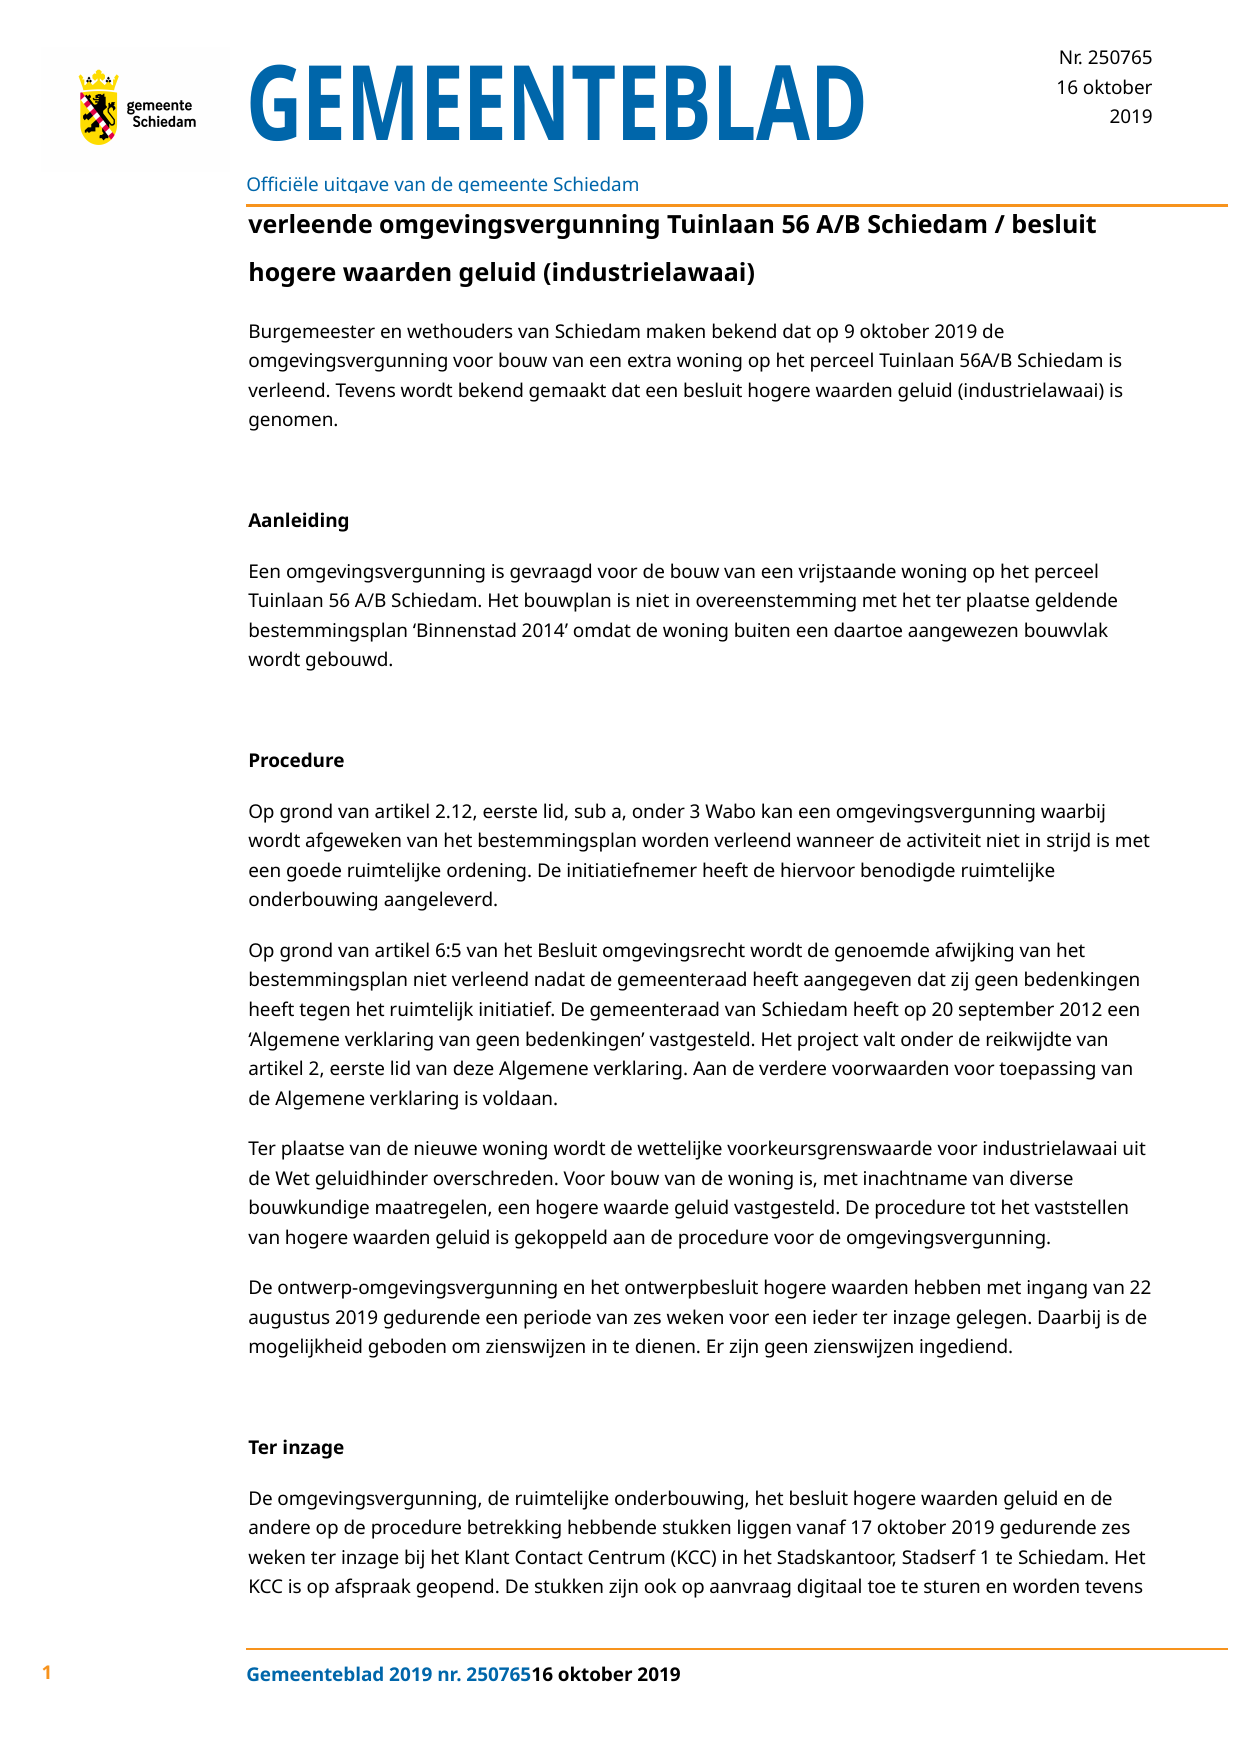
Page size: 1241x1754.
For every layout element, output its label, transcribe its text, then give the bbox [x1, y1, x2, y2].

text Op grond van artikel 2.12, eerste lid, sub a, onder 3 Wabo kan een omgevingsvergunning waarbij wordt afgeweken van het bestemmingsplan worden verleend wanneer de activiteit niet in strijd is met een goede ruimtelijke ordening. De initiatiefnemer heeft de hiervoor benodigde ruimtelijke onderbouwing aangeleverd. [248, 798, 1152, 912]
text Ter inzage [248, 1434, 1152, 1460]
text Ter plaatse van de nieuwe woning wordt de wettelijke voorkeursgrenswaarde voor industrielawaai uit de Wet geluidhinder overschreden. Voor bouw van de woning is, met inachtname van diverse bouwkundige maatregelen, een hogere waarde geluid vastgesteld. De procedure tot het vaststellen van hogere waarden geluid is gekoppeld aan de procedure voor de omgevingsvergunning. [248, 1135, 1152, 1250]
text De omgevingsvergunning, de ruimtelijke onderbouwing, het besluit hogere waarden geluid en de andere op de procedure betrekking hebbende stukken liggen vanaf 17 oktober 2019 gedurende zes weken ter inzage bij het Klant Contact Centrum (KCC) in het Stadskantoor, Stadserf 1 te Schiedam. Het KCC is op afspraak geopend. De stukken zijn ook op aanvraag digitaal toe te sturen en worden tevens [248, 1485, 1152, 1599]
picture [41, 47, 231, 172]
text Op grond van artikel 6:5 van het Besluit omgevingsrecht wordt de genoemde afwijking van het bestemmingsplan niet verleend nadat de gemeenteraad heeft aangegeven dat zij geen bedenkingen heeft tegen het ruimtelijk initiatief. De gemeenteraad van Schiedam heeft op 20 september 2012 een ‘Algemene verklaring van geen bedenkingen’ vastgesteld. Het project valt onder de reikwijdte van artikel 2, eerste lid van deze Algemene verklaring. Aan de verdere voorwaarden voor toepassing van de Algemene verklaring is voldaan. [248, 937, 1152, 1111]
text De ontwerp-omgevingsvergunning en het ontwerpbesluit hogere waarden hebben met ingang van 22 augustus 2019 gedurende een periode van zes weken voor een ieder ter inzage gelegen. Daarbij is de mogelijkheid geboden om zienswijzen in te dienen. Er zijn geen zienswijzen ingediend. [248, 1274, 1152, 1359]
text Een omgevingsvergunning is gevraagd voor de bouw van een vrijstaande woning op het perceel Tuinlaan 56 A/B Schiedam. Het bouwplan is niet in overeenstemming met het ter plaatse geldende bestemmingsplan ‘Binnenstad 2014’ omdat de woning buiten een daartoe aangewezen bouwvlak wordt gebouwd. [248, 558, 1152, 672]
text verleende omgevingsvergunning Tuinlaan 56 A/B Schiedam / besluit hogere waarden geluid (industrielawaai) [248, 207, 1152, 288]
text Procedure [248, 747, 1152, 773]
text Aanleiding [248, 507, 1152, 533]
text Burgemeester en wethouders van Schiedam maken bekend dat op 9 oktober 2019 de omgevingsvergunning voor bouw van een extra woning op het perceel Tuinlaan 56A/B Schiedam is verleend. Tevens wordt bekend gemaakt dat een besluit hogere waarden geluid (industrielawaai) is genomen. [248, 318, 1152, 432]
